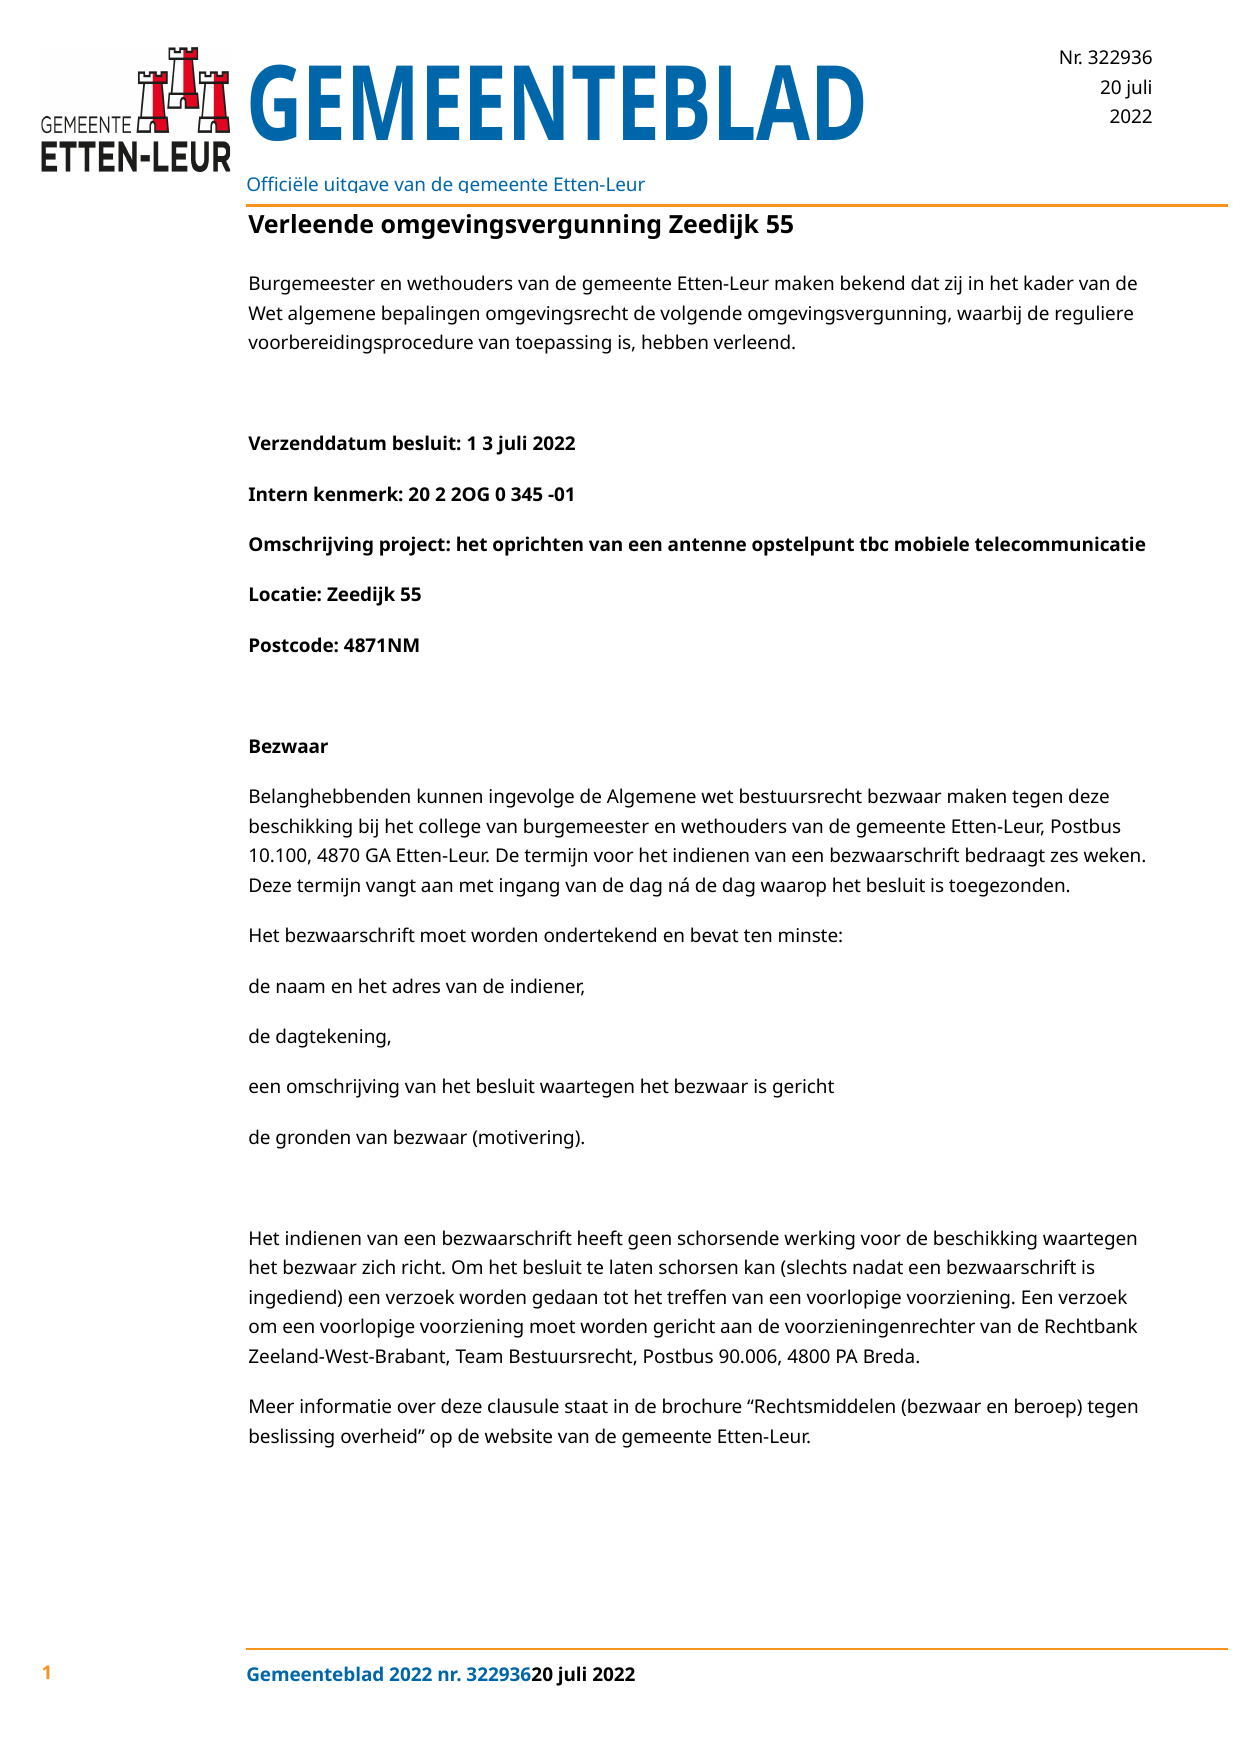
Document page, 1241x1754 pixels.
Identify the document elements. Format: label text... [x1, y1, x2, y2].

text Het indienen van een bezwaarschrift heeft geen schorsende werking voor de beschikking waartegen het bezwaar zich richt. Om het besluit te laten schorsen kan (slechts nadat een bezwaarschrift is ingediend) een verzoek worden gedaan tot het treffen van een voorlopige voorziening. Een verzoek om een voorlopige voorziening moet worden gericht aan de voorzieningenrechter van de Rechtbank Zeeland-West-Brabant, Team Bestuursrecht, Postbus 90.006, 4800 PA Breda. [248, 1225, 1152, 1369]
text Postcode: 4871NM [248, 632, 1152, 658]
text de naam en het adres van de indiener, [248, 973, 1152, 998]
text Verzenddatum besluit: 1 3 juli 2022 [248, 430, 1152, 456]
text Het bezwaarschrift moet worden ondertekend en bevat ten minste: [248, 922, 1152, 948]
text Locatie: Zeedijk 55 [248, 582, 1152, 607]
text Verleende omgevingsvergunning Zeedijk 55 [248, 207, 1152, 241]
text Meer informatie over deze clausule staat in de brochure “Rechtsmiddelen (bezwaar en beroep) tegen beslissing overheid” op de website van de gemeente Etten-Leur. [248, 1394, 1152, 1449]
text Burgemeester en wethouders van de gemeente Etten-Leur maken bekend dat zij in het kader van de Wet algemene bepalingen omgevingsrecht de volgende omgevingsvergunning, waarbij de reguliere voorbereidingsprocedure van toepassing is, hebben verleend. [248, 270, 1152, 355]
text Bezwaar [248, 733, 1152, 758]
text Belanghebbenden kunnen ingevolge de Algemene wet bestuursrecht bezwaar maken tegen deze beschikking bij het college van burgemeester en wethouders van de gemeente Etten-Leur, Postbus 10.100, 4870 GA Etten-Leur. De termijn voor het indienen van een bezwaarschrift bedraagt zes weken. Deze termijn vangt aan met ingang van de dag ná de dag waarop het besluit is toegezonden. [248, 783, 1152, 898]
text een omschrijving van het besluit waartegen het bezwaar is gericht [248, 1074, 1152, 1099]
text de dagtekening, [248, 1023, 1152, 1049]
text Intern kenmerk: 20 2 2OG 0 345 -01 [248, 481, 1152, 506]
text Omschrijving project: het oprichten van een antenne opstelpunt tbc mobiele telecommunicatie [248, 531, 1152, 557]
picture [41, 47, 231, 172]
text de gronden van bezwaar (motivering). [248, 1124, 1152, 1150]
